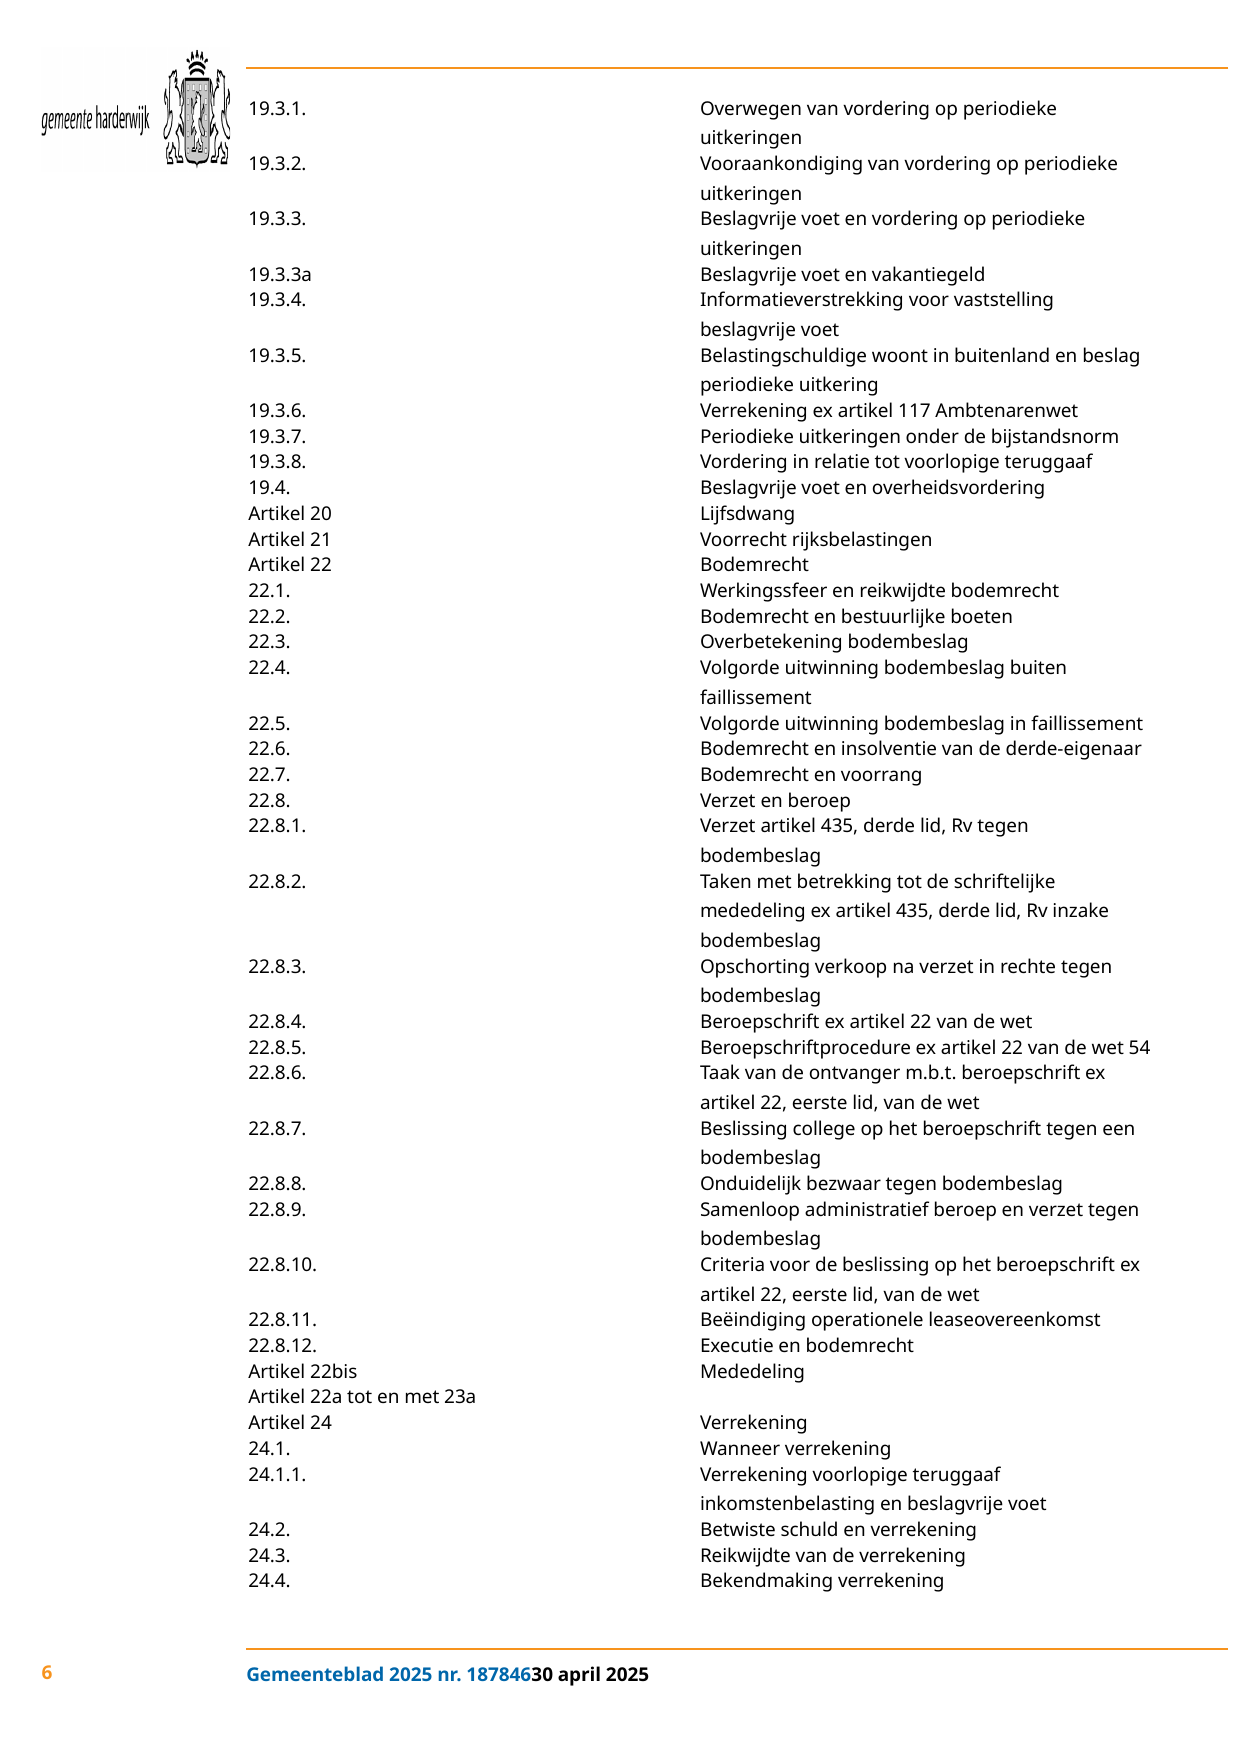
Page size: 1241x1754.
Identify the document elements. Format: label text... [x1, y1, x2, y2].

table_cell Verrekening voorlopige teruggaaf inkomstenbelasting en beslagvrije voet [700, 1461, 1152, 1516]
table_cell Artikel 22 [248, 551, 700, 577]
table_cell 22.6. [248, 735, 700, 761]
table_cell Lijfsdwang [700, 500, 1152, 526]
table_cell [700, 1384, 1152, 1409]
table_cell Beslissing college op het beroepschrift tegen een bodembeslag [700, 1115, 1152, 1170]
table_cell 19.3.2. [248, 150, 700, 205]
table_cell 24.2. [248, 1516, 700, 1542]
table_cell Overwegen van vordering op periodieke uitkeringen [700, 95, 1152, 150]
table_cell Belastingschuldige woont in buitenland en beslag periodieke uitkering [700, 342, 1152, 397]
table_cell Bekendmaking verrekening [700, 1568, 1152, 1593]
table_cell 19.3.1. [248, 95, 700, 150]
table_cell 22.8.9. [248, 1196, 700, 1251]
table_cell 22.8. [248, 787, 700, 813]
table_cell 24.4. [248, 1568, 700, 1593]
table_cell Bodemrecht [700, 551, 1152, 577]
table_cell Taken met betrekking tot de schriftelijke mededeling ex artikel 435, derde lid, Rv inzake bodembeslag [700, 868, 1152, 953]
table_cell 22.8.5. [248, 1034, 700, 1059]
picture [41, 47, 231, 172]
table_cell 22.8.11. [248, 1307, 700, 1332]
table_cell Voorrecht rijksbelastingen [700, 526, 1152, 551]
table_cell 19.3.8. [248, 449, 700, 474]
table_cell Wanneer verrekening [700, 1435, 1152, 1461]
table_cell 24.3. [248, 1542, 700, 1568]
table_cell 24.1. [248, 1435, 700, 1461]
table_cell Artikel 24 [248, 1410, 700, 1435]
table_cell Artikel 20 [248, 500, 700, 526]
table_cell Volgorde uitwinning bodembeslag in faillissement [700, 710, 1152, 735]
table_cell 19.3.4. [248, 286, 700, 342]
table_cell Beslagvrije voet en vakantiegeld [700, 261, 1152, 286]
table_cell Verrekening [700, 1410, 1152, 1435]
table_cell 22.1. [248, 577, 700, 603]
table_cell 22.3. [248, 629, 700, 654]
table_cell 22.8.2. [248, 868, 700, 953]
table_cell Opschorting verkoop na verzet in rechte tegen bodembeslag [700, 953, 1152, 1008]
table_cell Volgorde uitwinning bodembeslag buiten faillissement [700, 654, 1152, 710]
table_cell 22.7. [248, 761, 700, 787]
table_cell Werkingssfeer en reikwijdte bodemrecht [700, 577, 1152, 603]
table_cell 19.3.3a [248, 261, 700, 286]
table_cell 22.8.10. [248, 1251, 700, 1307]
table_cell Vordering in relatie tot voorlopige teruggaaf [700, 449, 1152, 474]
table_cell Betwiste schuld en verrekening [700, 1516, 1152, 1542]
table_cell 22.8.8. [248, 1170, 700, 1196]
table_cell Mededeling [700, 1358, 1152, 1384]
table_cell 22.8.7. [248, 1115, 700, 1170]
table_cell Bodemrecht en insolventie van de derde-eigenaar [700, 735, 1152, 761]
table_cell Periodieke uitkeringen onder de bijstandsnorm [700, 423, 1152, 448]
table_cell Verrekening ex artikel 117 Ambtenarenwet [700, 397, 1152, 423]
table_cell 24.1.1. [248, 1461, 700, 1516]
table_cell 22.8.3. [248, 953, 700, 1008]
table_cell 22.8.4. [248, 1008, 700, 1034]
table_cell Executie en bodemrecht [700, 1332, 1152, 1358]
table_cell Reikwijdte van de verrekening [700, 1542, 1152, 1568]
table_cell Bodemrecht en voorrang [700, 761, 1152, 787]
table_cell Beslagvrije voet en overheidsvordering [700, 474, 1152, 500]
table_cell Criteria voor de beslissing op het beroepschrift ex artikel 22, eerste lid, van de wet [700, 1251, 1152, 1307]
table_cell 19.3.7. [248, 423, 700, 448]
table_cell 22.8.1. [248, 813, 700, 868]
table_cell Beslagvrije voet en vordering op periodieke uitkeringen [700, 205, 1152, 261]
table_cell 22.4. [248, 654, 700, 710]
table_cell Beroepschriftprocedure ex artikel 22 van de wet 54 [700, 1034, 1152, 1059]
table_cell Artikel 21 [248, 526, 700, 551]
table_cell Verzet en beroep [700, 787, 1152, 813]
table_cell 19.3.3. [248, 205, 700, 261]
table_cell 19.4. [248, 474, 700, 500]
table_cell Artikel 22a tot en met 23a [248, 1384, 700, 1409]
table_cell Onduidelijk bezwaar tegen bodembeslag [700, 1170, 1152, 1196]
table_cell Bodemrecht en bestuurlijke boeten [700, 603, 1152, 629]
table_cell 19.3.6. [248, 397, 700, 423]
table_cell Artikel 22bis [248, 1358, 700, 1384]
table_cell 22.8.6. [248, 1060, 700, 1115]
table_cell Verzet artikel 435, derde lid, Rv tegen bodembeslag [700, 813, 1152, 868]
table_cell Taak van de ontvanger m.b.t. beroepschrift ex artikel 22, eerste lid, van de wet [700, 1060, 1152, 1115]
table_cell Beroepschrift ex artikel 22 van de wet [700, 1008, 1152, 1034]
table_cell Samenloop administratief beroep en verzet tegen bodembeslag [700, 1196, 1152, 1251]
table_cell 19.3.5. [248, 342, 700, 397]
table_cell 22.2. [248, 603, 700, 629]
table_cell Beëindiging operationele leaseovereenkomst [700, 1307, 1152, 1332]
table_cell Overbetekening bodembeslag [700, 629, 1152, 654]
table_cell Vooraankondiging van vordering op periodieke uitkeringen [700, 150, 1152, 205]
table_cell 22.8.12. [248, 1332, 700, 1358]
table_cell 22.5. [248, 710, 700, 735]
table_cell Informatieverstrekking voor vaststelling beslagvrije voet [700, 286, 1152, 342]
